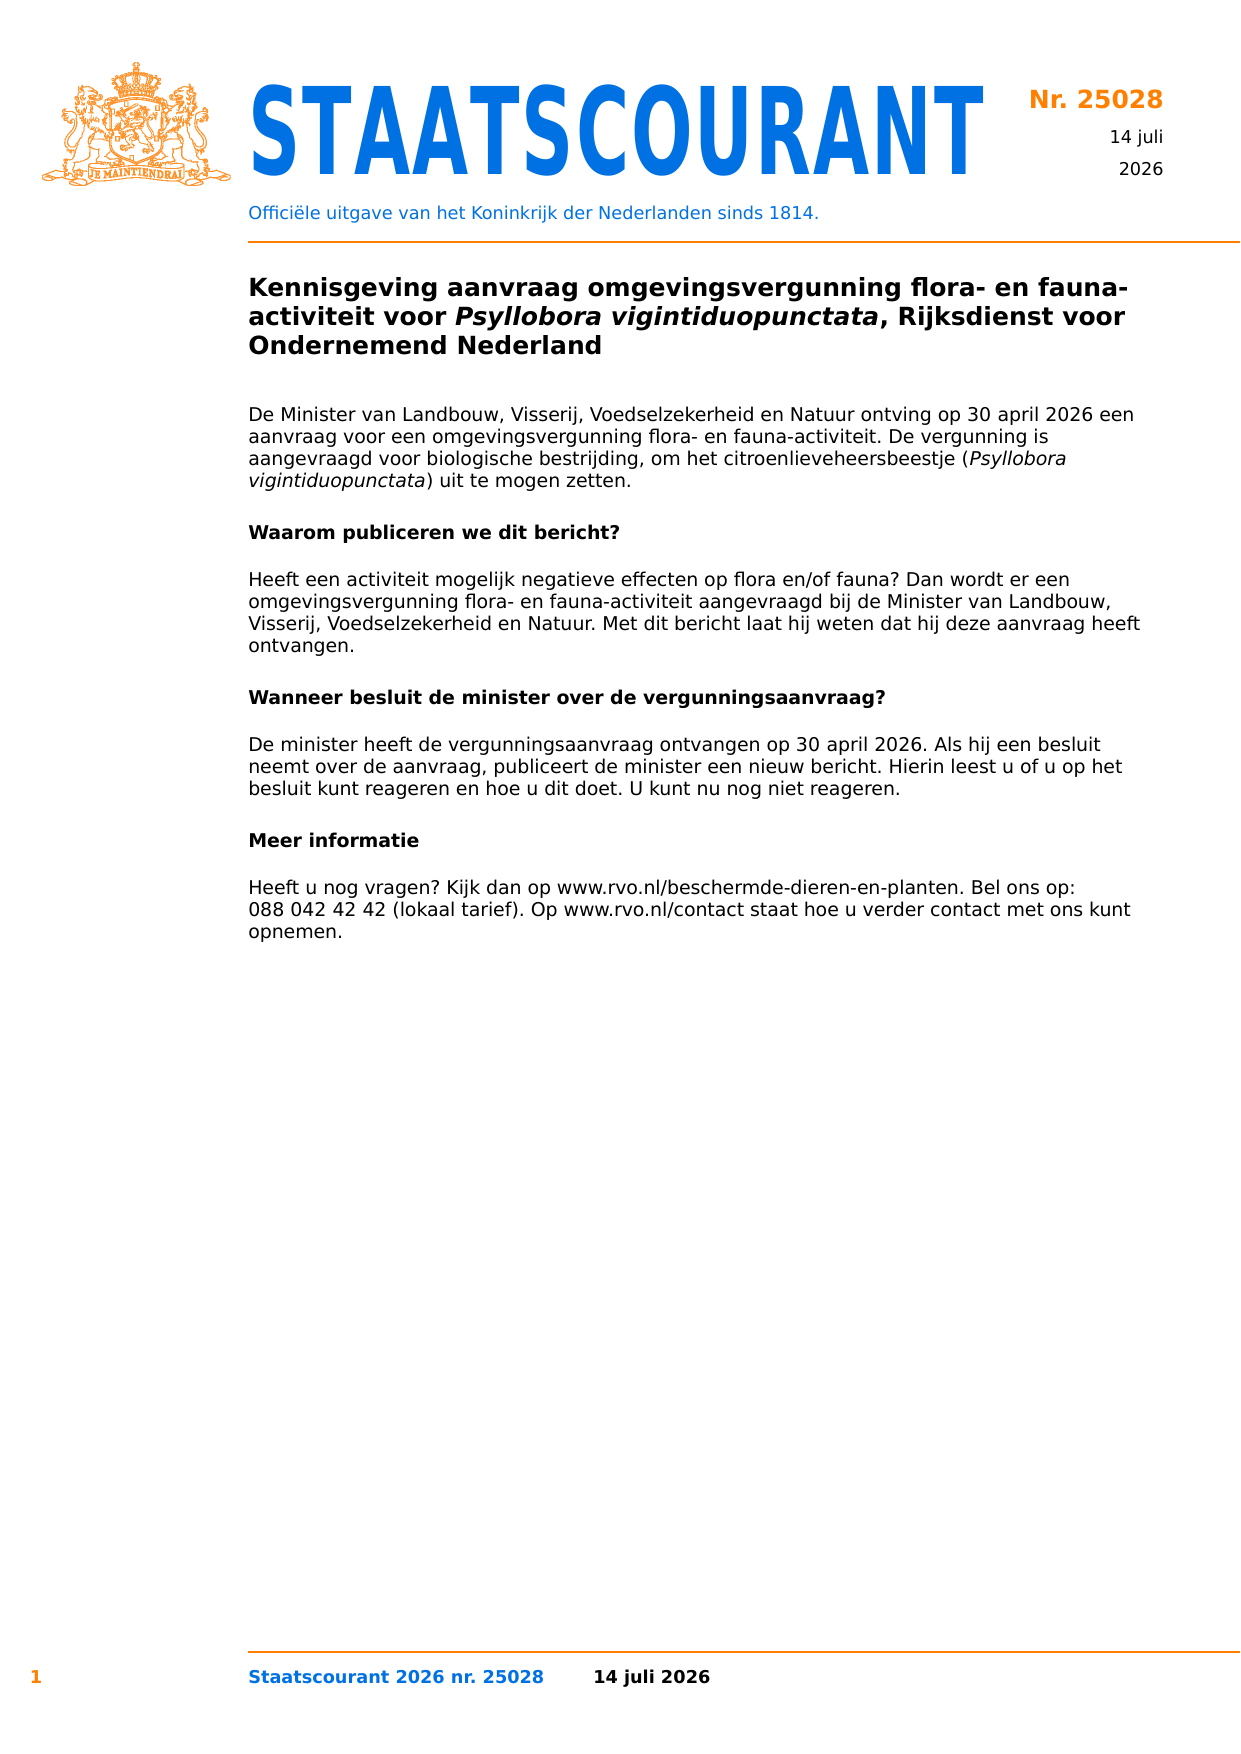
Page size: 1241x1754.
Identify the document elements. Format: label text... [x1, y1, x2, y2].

text De minister heeft de vergunningsaanvraag ontvangen op 30 april 2026. Als hij een besluit neemt over de aanvraag, publiceert de minister een nieuw bericht. Hierin leest u of u op het besluit kunt reageren en hoe u dit doet. U kunt nu nog niet reageren. [248, 734, 1163, 800]
table_cell 14 juli [998, 121, 1240, 153]
table_header STAATSCOURANT [248, 62, 998, 203]
subtitle Wanneer besluit de minister over de vergunningsaanvraag? [248, 687, 1163, 709]
picture [41, 62, 231, 186]
table_header Nr. 25028 [998, 62, 1240, 121]
subtitle Kennisgeving aanvraag omgevingsvergunning flora- en fauna-activiteit voor Psyllobora vigintiduopunctata, Rijksdienst voor Ondernemend Nederland [248, 273, 1163, 361]
subtitle Meer informatie [248, 830, 1163, 852]
text Heeft een activiteit mogelijk negatieve effecten op flora en/of fauna? Dan wordt er een omgevingsvergunning flora- en fauna-activiteit aangevraagd bij de Minister van Landbouw, Visserij, Voedselzekerheid en Natuur. Met dit bericht laat hij weten dat hij deze aanvraag heeft ontvangen. [248, 569, 1163, 657]
subtitle Waarom publiceren we dit bericht? [248, 522, 1163, 544]
table_cell Officiële uitgave van het Koninkrijk der Nederlanden sinds 1814. [248, 203, 1240, 241]
table_cell 2026 [998, 153, 1240, 203]
table_header [25, 62, 248, 241]
text Heeft u nog vragen? Kijk dan op www.rvo.nl/beschermde-dieren-en-planten. Bel ons op: 088 042 42 42 (lokaal tarief). Op www.rvo.nl/contact staat hoe u verder contact met ons kunt opnemen. [248, 877, 1163, 943]
text De Minister van Landbouw, Visserij, Voedselzekerheid en Natuur ontving op 30 april 2026 een aanvraag voor een omgevingsvergunning flora- en fauna-activiteit. De vergunning is aangevraagd voor biologische bestrijding, om het citroenlieveheersbeestje (Psyllobora vigintiduopunctata) uit te mogen zetten. [248, 404, 1163, 492]
